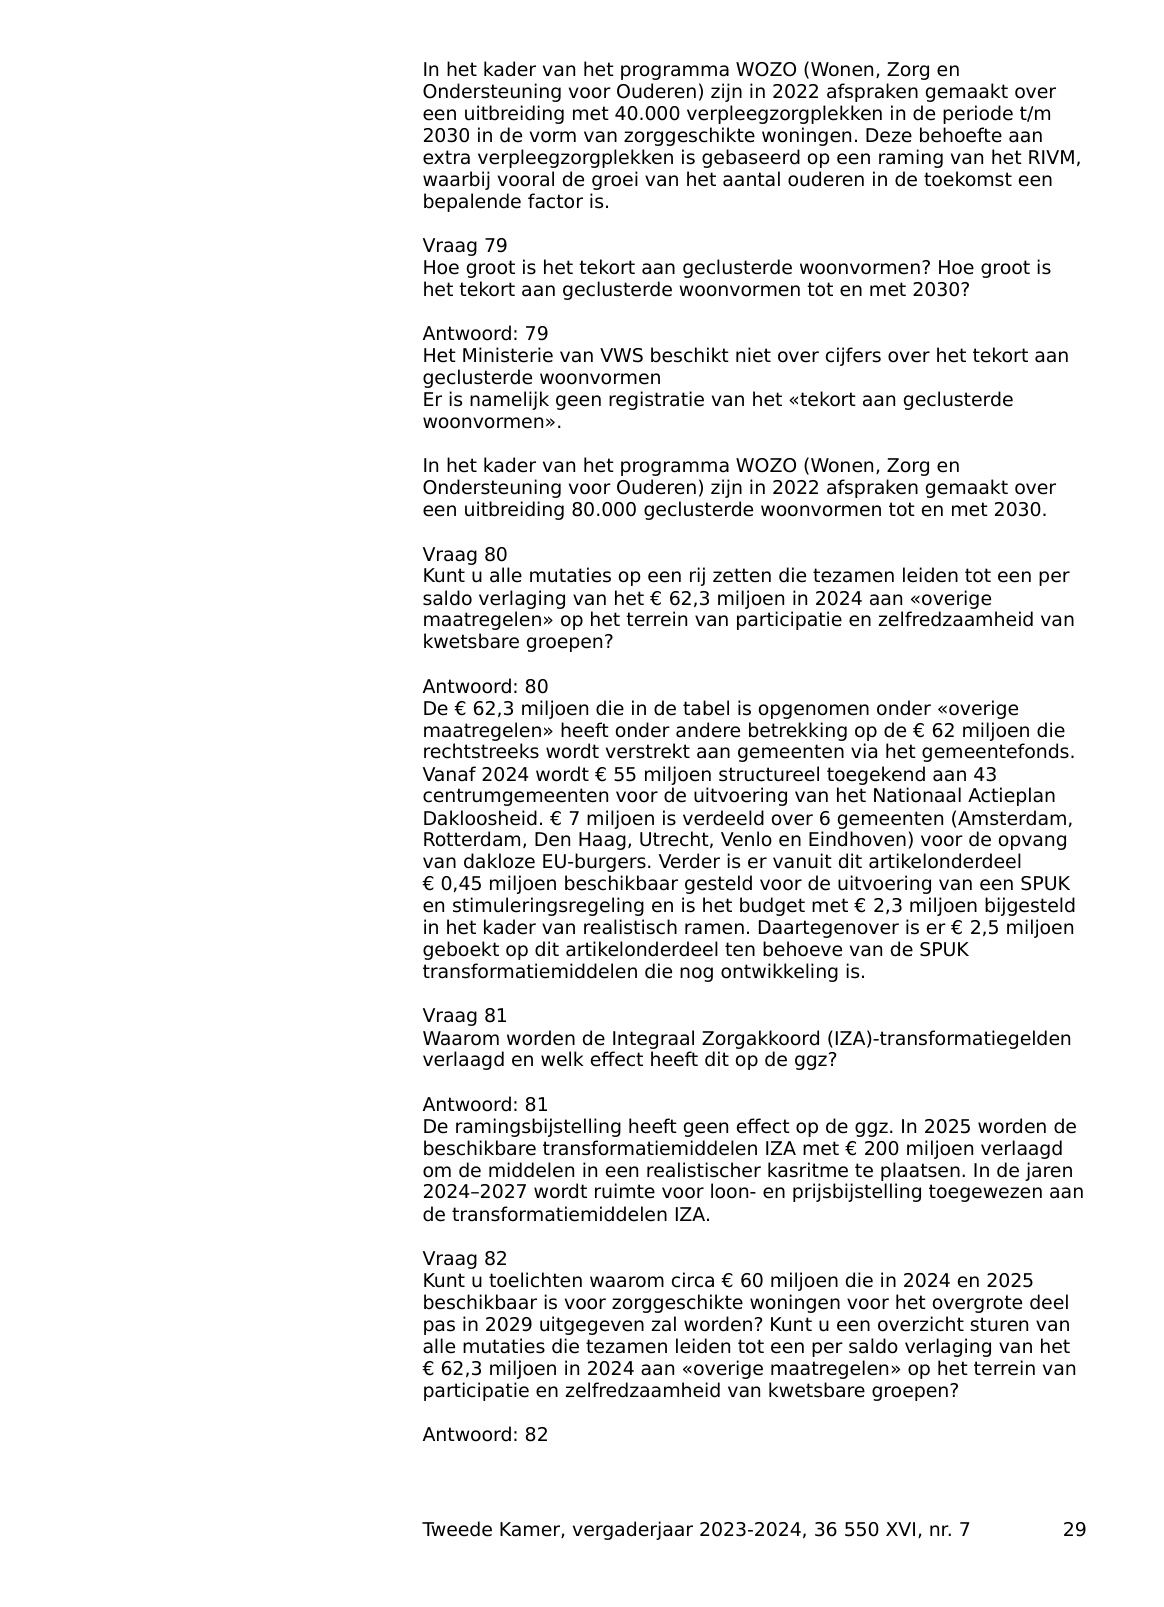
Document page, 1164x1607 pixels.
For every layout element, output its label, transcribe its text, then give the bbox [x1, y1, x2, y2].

text In het kader van het programma WOZO (Wonen, Zorg en Ondersteuning voor Ouderen) zijn in 2022 afspraken gemaakt over een uitbreiding met 40.000 verpleegzorgplekken in de periode t/m 2030 in de vorm van zorggeschikte woningen. Deze behoefte aan extra verpleegzorgplekken is gebaseerd op een raming van het RIVM, waarbij vooral de groei van het aantal ouderen in de toekomst een bepalende factor is. [422, 59, 1087, 213]
text Er is namelijk geen registratie van het «tekort aan geclusterde woonvormen». [422, 389, 1087, 433]
text Kunt u alle mutaties op een rij zetten die tezamen leiden tot een per saldo verlaging van het € 62,3 miljoen in 2024 aan «overige maatregelen» op het terrein van participatie en zelfredzaamheid van kwetsbare groepen? [422, 565, 1087, 653]
text Waarom worden de Integraal Zorgakkoord (IZA)-transformatiegelden verlaagd en welk effect heeft dit op de ggz? [422, 1027, 1087, 1071]
text Kunt u toelichten waarom circa € 60 miljoen die in 2024 en 2025 beschikbaar is voor zorggeschikte woningen voor het overgrote deel pas in 2029 uitgegeven zal worden? Kunt u een overzicht sturen van alle mutaties die tezamen leiden tot een per saldo verlaging van het € 62,3 miljoen in 2024 aan «overige maatregelen» op het terrein van participatie en zelfredzaamheid van kwetsbare groepen? [422, 1269, 1087, 1401]
text Antwoord: 80 [422, 676, 1087, 697]
text Hoe groot is het tekort aan geclusterde woonvormen? Hoe groot is het tekort aan geclusterde woonvormen tot en met 2030? [422, 257, 1087, 301]
text Vraag 79 [422, 235, 1087, 257]
text Het Ministerie van VWS beschikt niet over cijfers over het tekort aan geclusterde woonvormen [422, 345, 1087, 389]
text Antwoord: 79 [422, 323, 1087, 345]
text Vraag 81 [422, 1005, 1087, 1027]
text Antwoord: 82 [422, 1424, 1087, 1446]
text Vraag 82 [422, 1248, 1087, 1269]
text Antwoord: 81 [422, 1093, 1087, 1116]
text In het kader van het programma WOZO (Wonen, Zorg en Ondersteuning voor Ouderen) zijn in 2022 afspraken gemaakt over een uitbreiding 80.000 geclusterde woonvormen tot en met 2030. [422, 455, 1087, 521]
text Vraag 80 [422, 543, 1087, 565]
text De ramingsbijstelling heeft geen effect op de ggz. In 2025 worden de beschikbare transformatiemiddelen IZA met € 200 miljoen verlaagd om de middelen in een realistischer kasritme te plaatsen. In de jaren 2024–2027 wordt ruimte voor loon- en prĳsbĳstelling toegewezen aan de transformatiemiddelen IZA. [422, 1116, 1087, 1225]
text De € 62,3 miljoen die in de tabel is opgenomen onder «overige maatregelen» heeft onder andere betrekking op de € 62 miljoen die rechtstreeks wordt verstrekt aan gemeenten via het gemeentefonds. Vanaf 2024 wordt € 55 miljoen structureel toegekend aan 43 centrumgemeenten voor de uitvoering van het Nationaal Actieplan Dakloosheid. € 7 miljoen is verdeeld over 6 gemeenten (Amsterdam, Rotterdam, Den Haag, Utrecht, Venlo en Eindhoven) voor de opvang van dakloze EU-burgers. Verder is er vanuit dit artikelonderdeel € 0,45 miljoen beschikbaar gesteld voor de uitvoering van een SPUK en stimuleringsregeling en is het budget met € 2,3 miljoen bijgesteld in het kader van realistisch ramen. Daartegenover is er € 2,5 miljoen geboekt op dit artikelonderdeel ten behoeve van de SPUK transformatiemiddelen die nog ontwikkeling is. [422, 697, 1087, 983]
